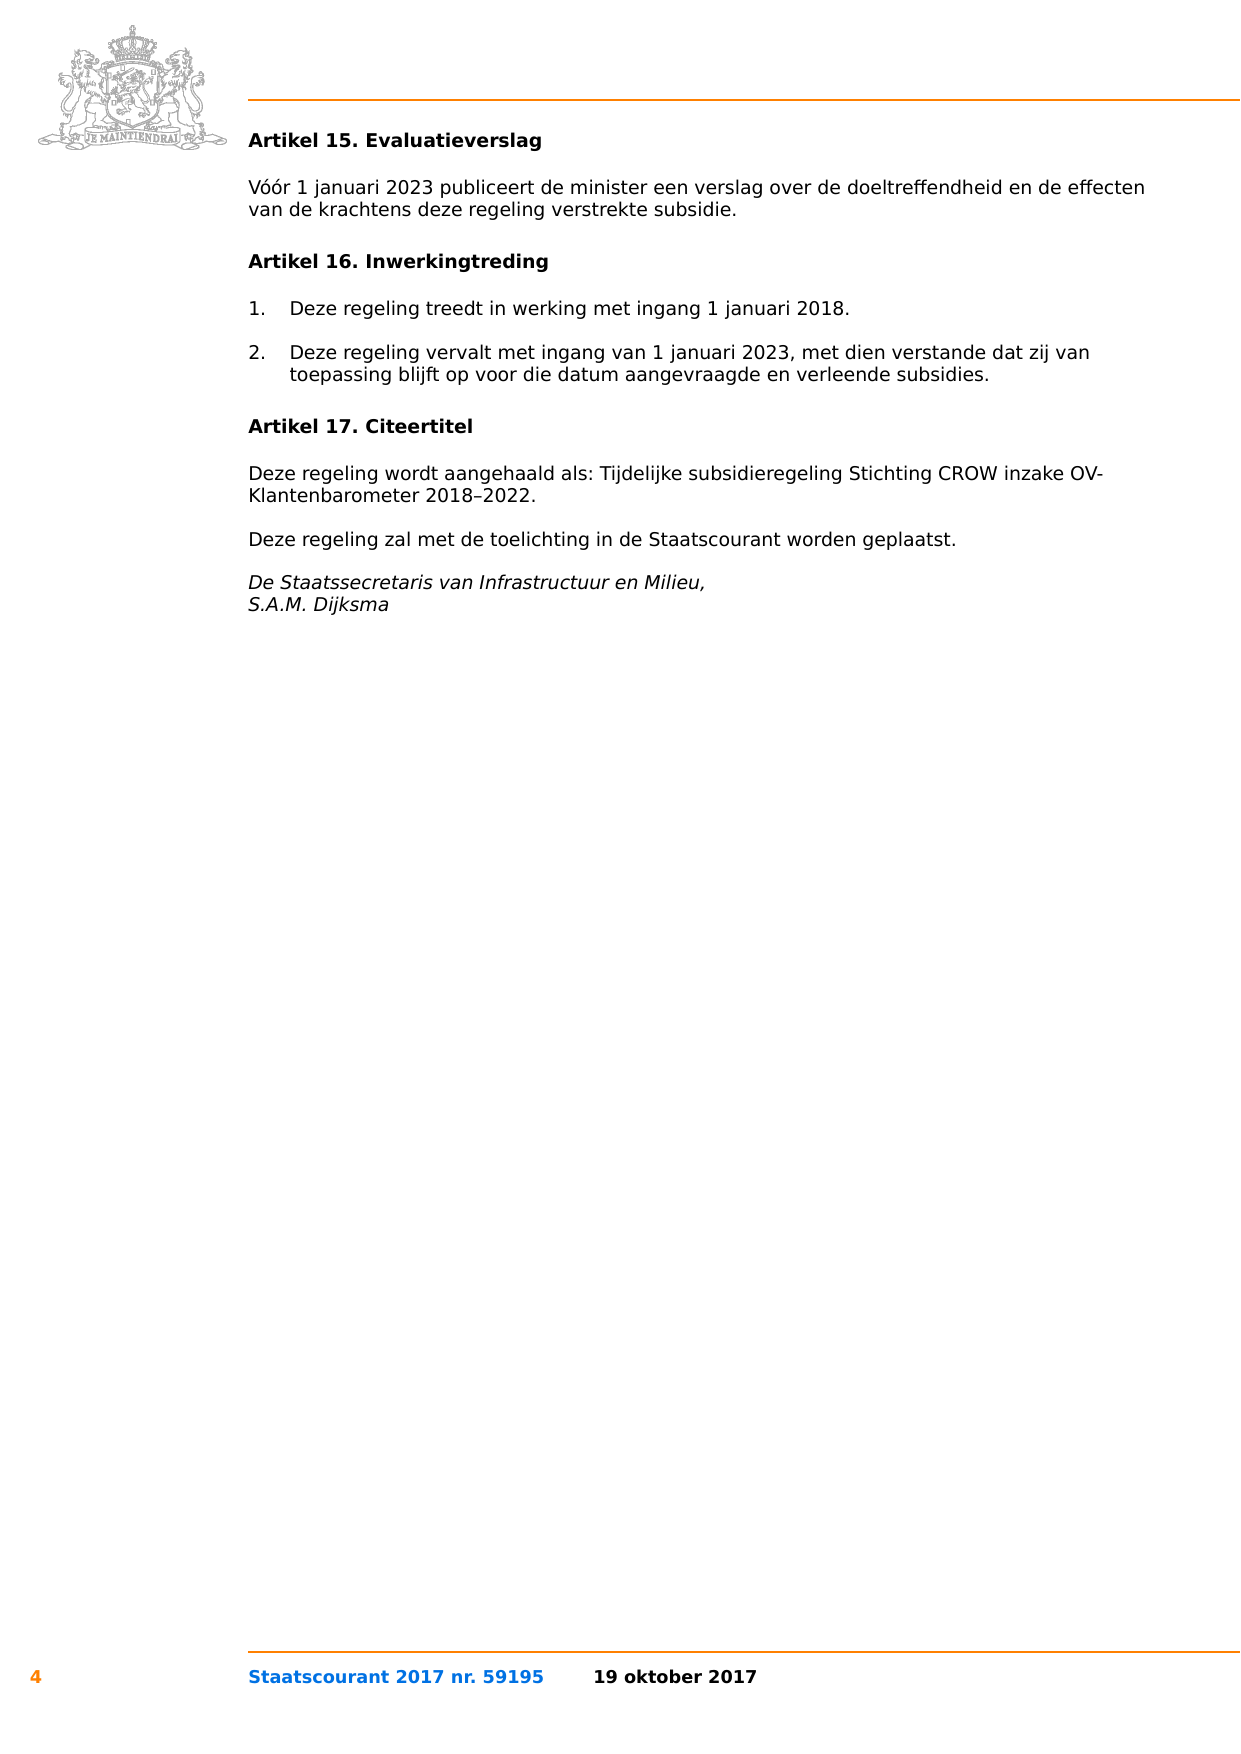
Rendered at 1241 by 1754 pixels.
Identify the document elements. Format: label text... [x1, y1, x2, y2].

subtitle Artikel 16. Inwerkingtreding [248, 251, 1163, 273]
subtitle Artikel 17. Citeertitel [248, 416, 1163, 438]
text 1. Deze regeling treedt in werking met ingang 1 januari 2018. [248, 298, 1163, 320]
text De Staatssecretaris van Infrastructuur en Milieu, S.A.M. Dijksma [248, 572, 1163, 616]
picture [38, 25, 227, 150]
text Vóór 1 januari 2023 publiceert de minister een verslag over de doeltreffendheid en de effecten van de krachtens deze regeling verstrekte subsidie. [248, 177, 1163, 221]
text Deze regeling zal met de toelichting in de Staatscourant worden geplaatst. [248, 528, 1163, 550]
text 2. Deze regeling vervalt met ingang van 1 januari 2023, met dien verstande dat zij van toepassing blijft op voor die datum aangevraagde en verleende subsidies. [248, 342, 1163, 386]
text Deze regeling wordt aangehaald als: Tijdelijke subsidieregeling Stichting CROW inzake OV-Klantenbarometer 2018–2022. [248, 463, 1163, 507]
subtitle Artikel 15. Evaluatieverslag [248, 130, 1163, 152]
